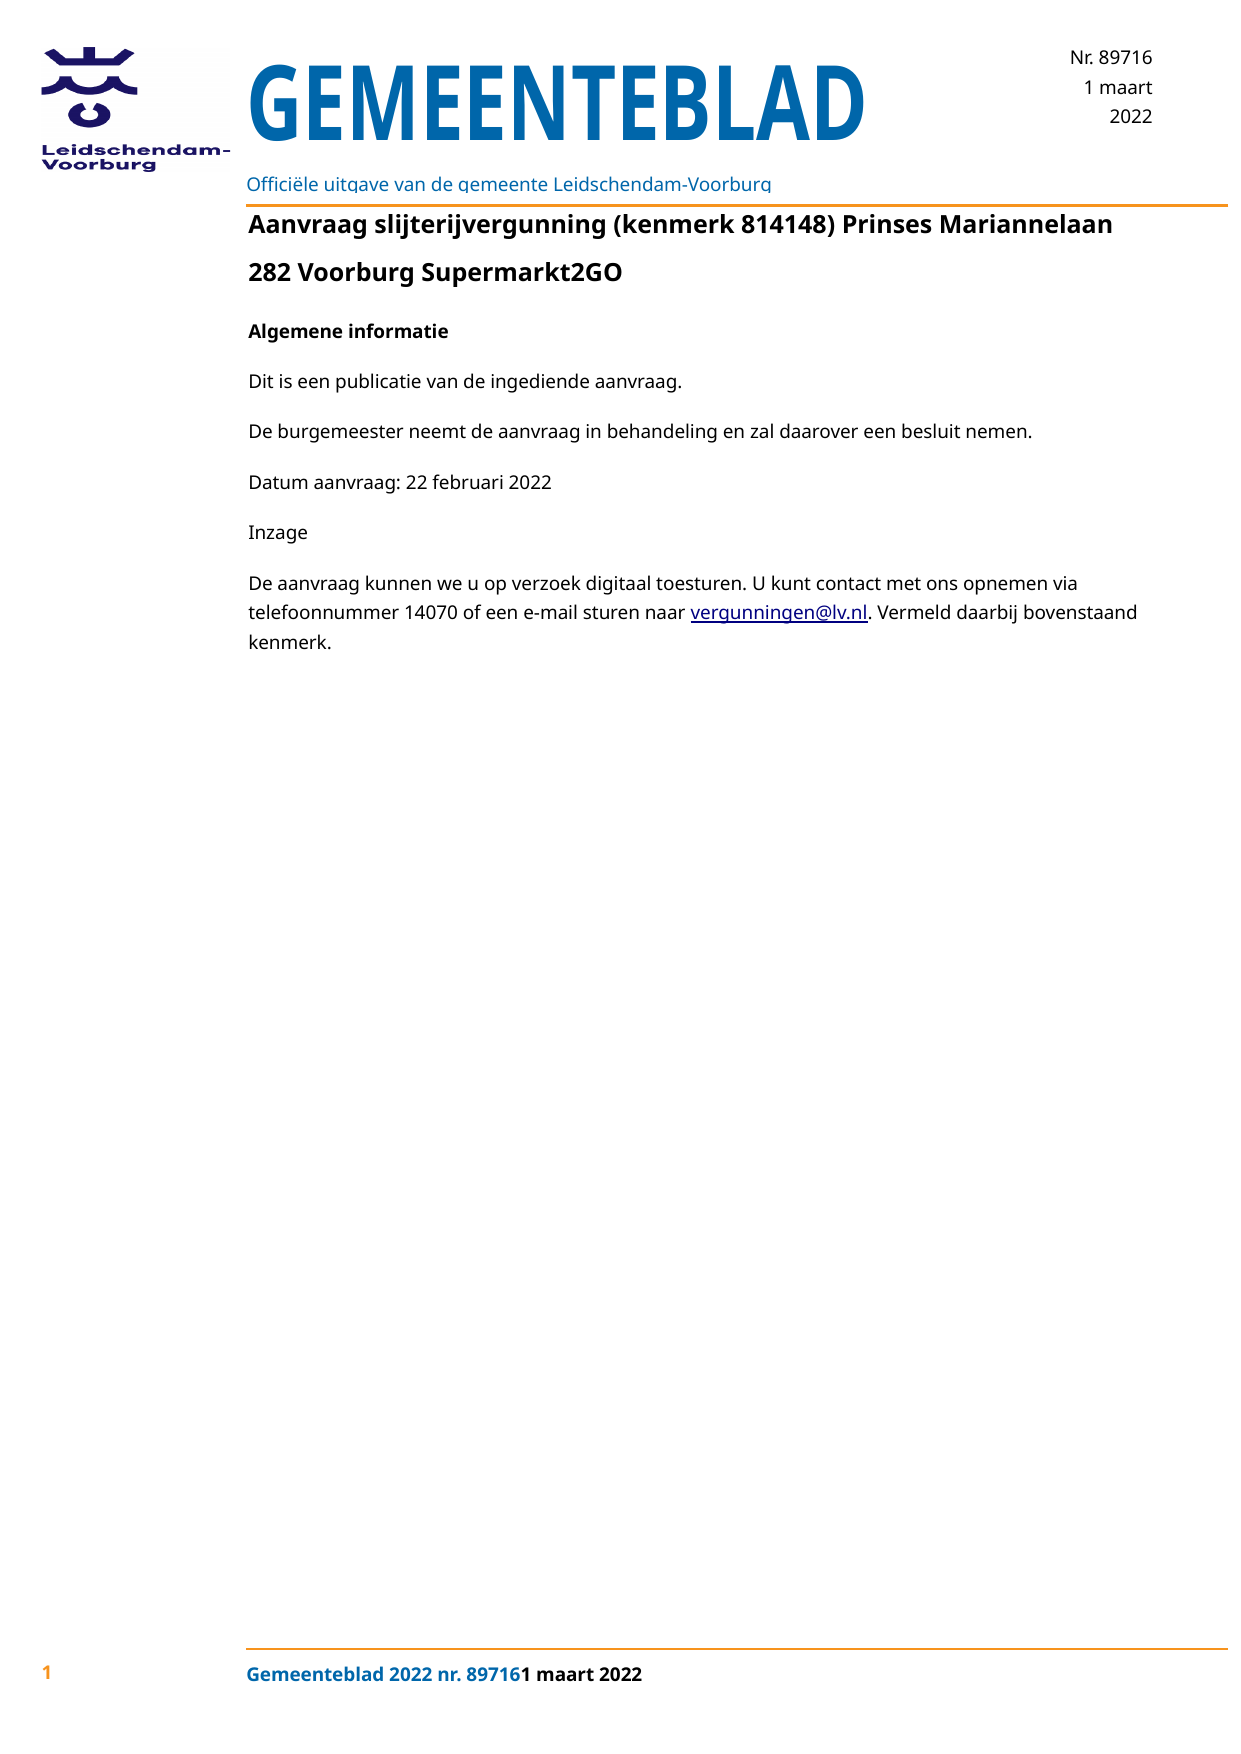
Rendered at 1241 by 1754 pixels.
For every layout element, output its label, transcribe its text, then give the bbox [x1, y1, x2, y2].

text Algemene informatie [248, 318, 1152, 344]
text Aanvraag slijterijvergunning (kenmerk 814148) Prinses Mariannelaan 282 Voorburg Supermarkt2GO [248, 207, 1152, 288]
picture [41, 47, 231, 172]
text De aanvraag kunnen we u op verzoek digitaal toesturen. U kunt contact met ons opnemen via telefoonnummer 14070 of een e-mail sturen naar vergunningen@lv.nl. Vermeld daarbij bovenstaand kenmerk. [248, 570, 1152, 655]
text Dit is een publicatie van de ingediende aanvraag. [248, 368, 1152, 394]
text Inzage [248, 519, 1152, 545]
text De burgemeester neemt de aanvraag in behandeling en zal daarover een besluit nemen. [248, 419, 1152, 444]
text Datum aanvraag: 22 februari 2022 [248, 469, 1152, 495]
